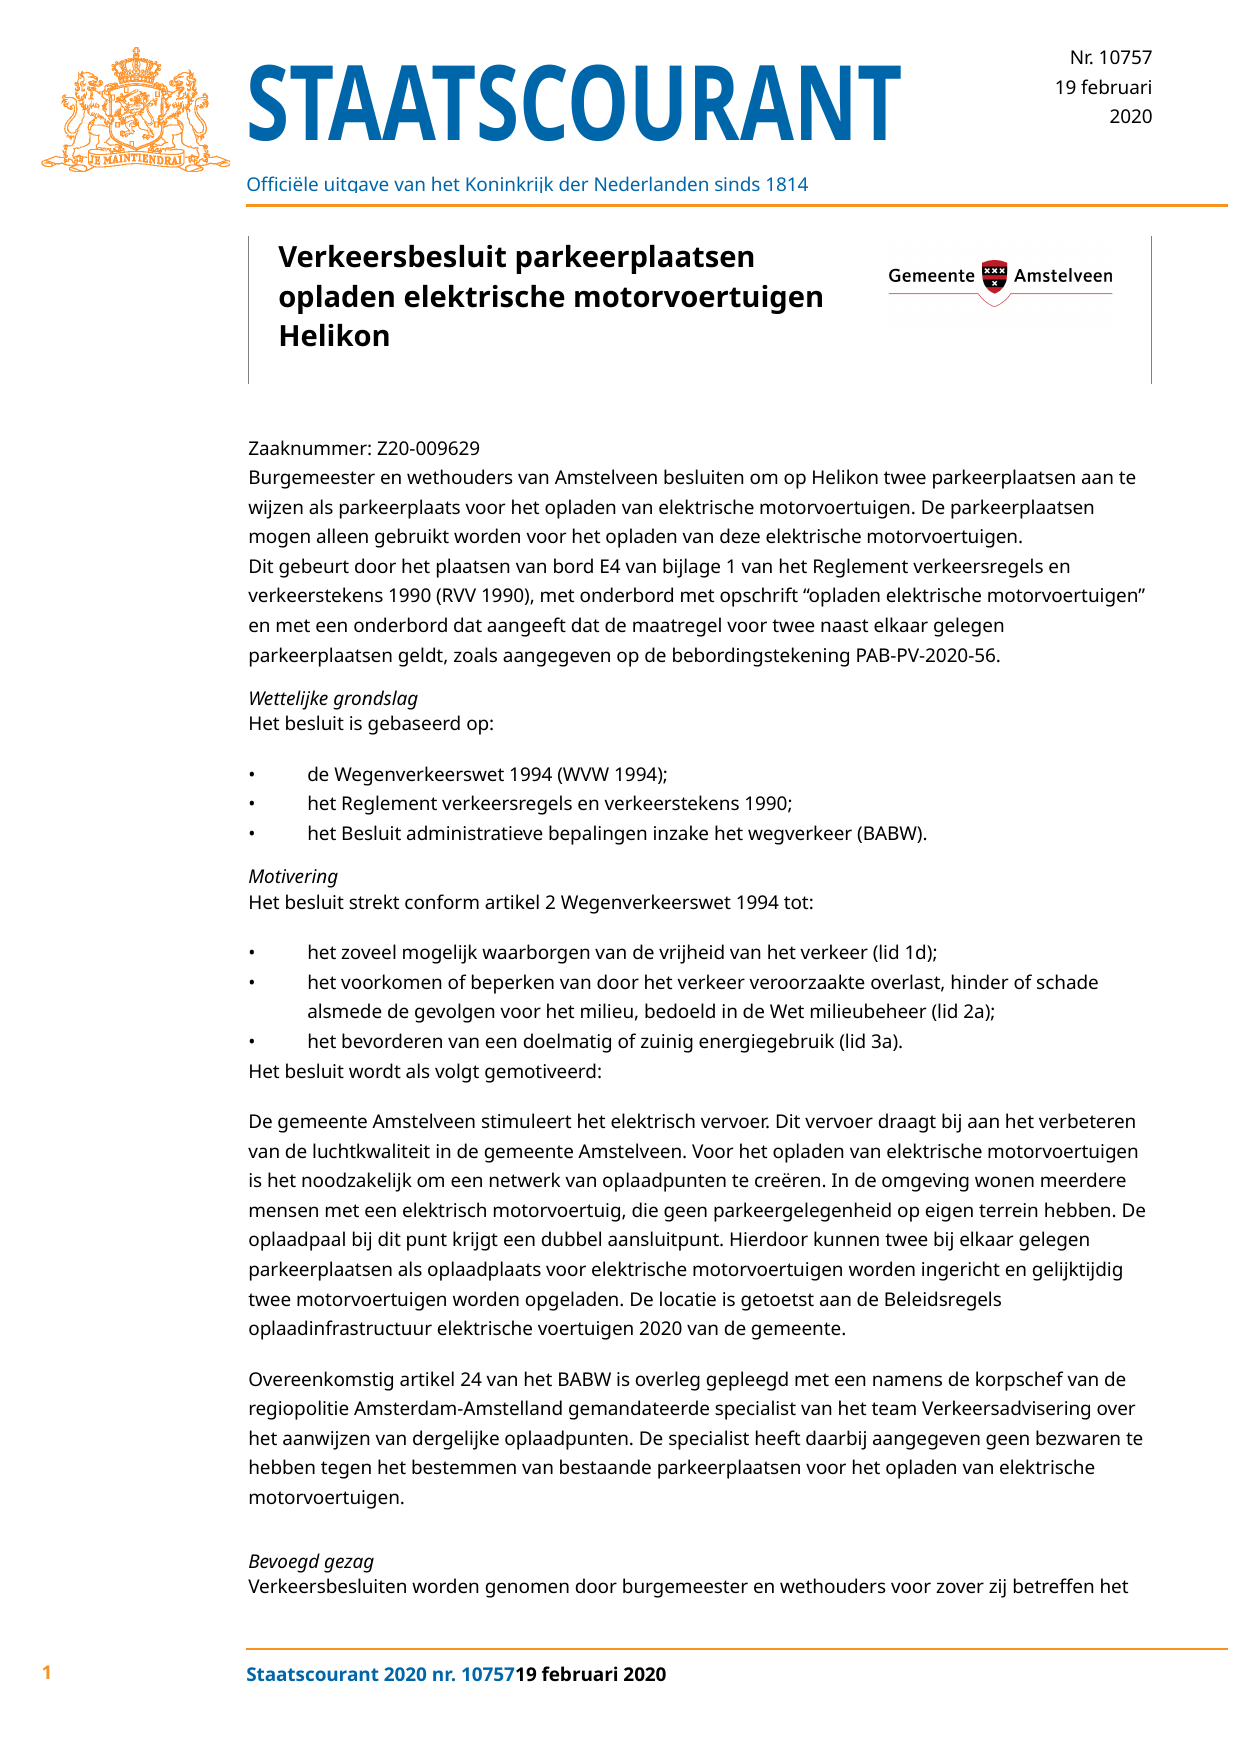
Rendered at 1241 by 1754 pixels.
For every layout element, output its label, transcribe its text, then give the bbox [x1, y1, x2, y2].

text Het besluit wordt als volgt gemotiveerd: [248, 1058, 1152, 1083]
list het bevorderen van een doelmatig of zuinig energiegebruik (lid 3a). [248, 1028, 1152, 1054]
list het Besluit administratieve bepalingen inzake het wegverkeer (BABW). [248, 820, 1152, 846]
text Zaaknummer: Z20-009629 [248, 435, 1152, 460]
list het Reglement verkeersregels en verkeerstekens 1990; [248, 791, 1152, 816]
list de Wegenverkeerswet 1994 (WVW 1994); [248, 761, 1152, 787]
text Verkeersbesluiten worden genomen door burgemeester en wethouders voor zover zij betreffen het [248, 1574, 1152, 1599]
text Motivering [248, 863, 1152, 889]
table_header Verkeersbesluit parkeerplaatsen opladen elektrische motorvoertuigen Helikon [249, 236, 850, 384]
picture [41, 47, 231, 172]
text Bevoegd gezag [248, 1548, 1152, 1574]
table_header [850, 236, 1151, 384]
text De gemeente Amstelveen stimuleert het elektrisch vervoer. Dit vervoer draagt bij aan het verbeteren van de luchtkwaliteit in de gemeente Amstelveen. Voor het opladen van elektrische motorvoertuigen is het noodzakelijk om een netwerk van oplaadpunten te creëren. In de omgeving wonen meerdere mensen met een elektrisch motorvoertuig, die geen parkeergelegenheid op eigen terrein hebben. De oplaadpaal bij dit punt krijgt een dubbel aansluitpunt. Hierdoor kunnen twee bij elkaar gelegen parkeerplaatsen als oplaadplaats voor elektrische motorvoertuigen worden ingericht en gelijktijdig twee motorvoertuigen worden opgeladen. De locatie is getoetst aan de Beleidsregels oplaadinfrastructuur elektrische voertuigen 2020 van de gemeente. [248, 1108, 1152, 1341]
text Overeenkomstig artikel 24 van het BABW is overleg gepleegd met een namens de korpschef van de regiopolitie Amsterdam-Amstelland gemandateerde specialist van het team Verkeersadvisering over het aanwijzen van dergelijke oplaadpunten. De specialist heeft daarbij aangegeven geen bezwaren te hebben tegen het bestemmen van bestaande parkeerplaatsen voor het opladen van elektrische motorvoertuigen. [248, 1366, 1152, 1510]
list het zoveel mogelijk waarborgen van de vrijheid van het verkeer (lid 1d); [248, 939, 1152, 965]
text Wettelijke grondslag [248, 685, 1152, 711]
list het voorkomen of beperken van door het verkeer veroorzaakte overlast, hinder of schade alsmede de gevolgen voor het milieu, bedoeld in de Wet milieubeheer (lid 2a); [248, 969, 1152, 1024]
text Het besluit strekt conform artikel 2 Wegenverkeerswet 1994 tot: [248, 889, 1152, 915]
text Burgemeester en wethouders van Amstelveen besluiten om op Helikon twee parkeerplaatsen aan te wijzen als parkeerplaats voor het opladen van elektrische motorvoertuigen. De parkeerplaatsen mogen alleen gebruikt worden voor het opladen van deze elektrische motorvoertuigen. [248, 464, 1152, 549]
text Het besluit is gebaseerd op: [248, 711, 1152, 736]
picture [882, 236, 1119, 331]
text Dit gebeurt door het plaatsen van bord E4 van bijlage 1 van het Reglement verkeersregels en verkeerstekens 1990 (RVV 1990), met onderbord met opschrift “opladen elektrische motorvoertuigen” en met een onderbord dat aangeeft dat de maatregel voor twee naast elkaar gelegen parkeerplaatsen geldt, zoals aangegeven op de bebordingstekening PAB-PV-2020-56. [248, 553, 1152, 667]
